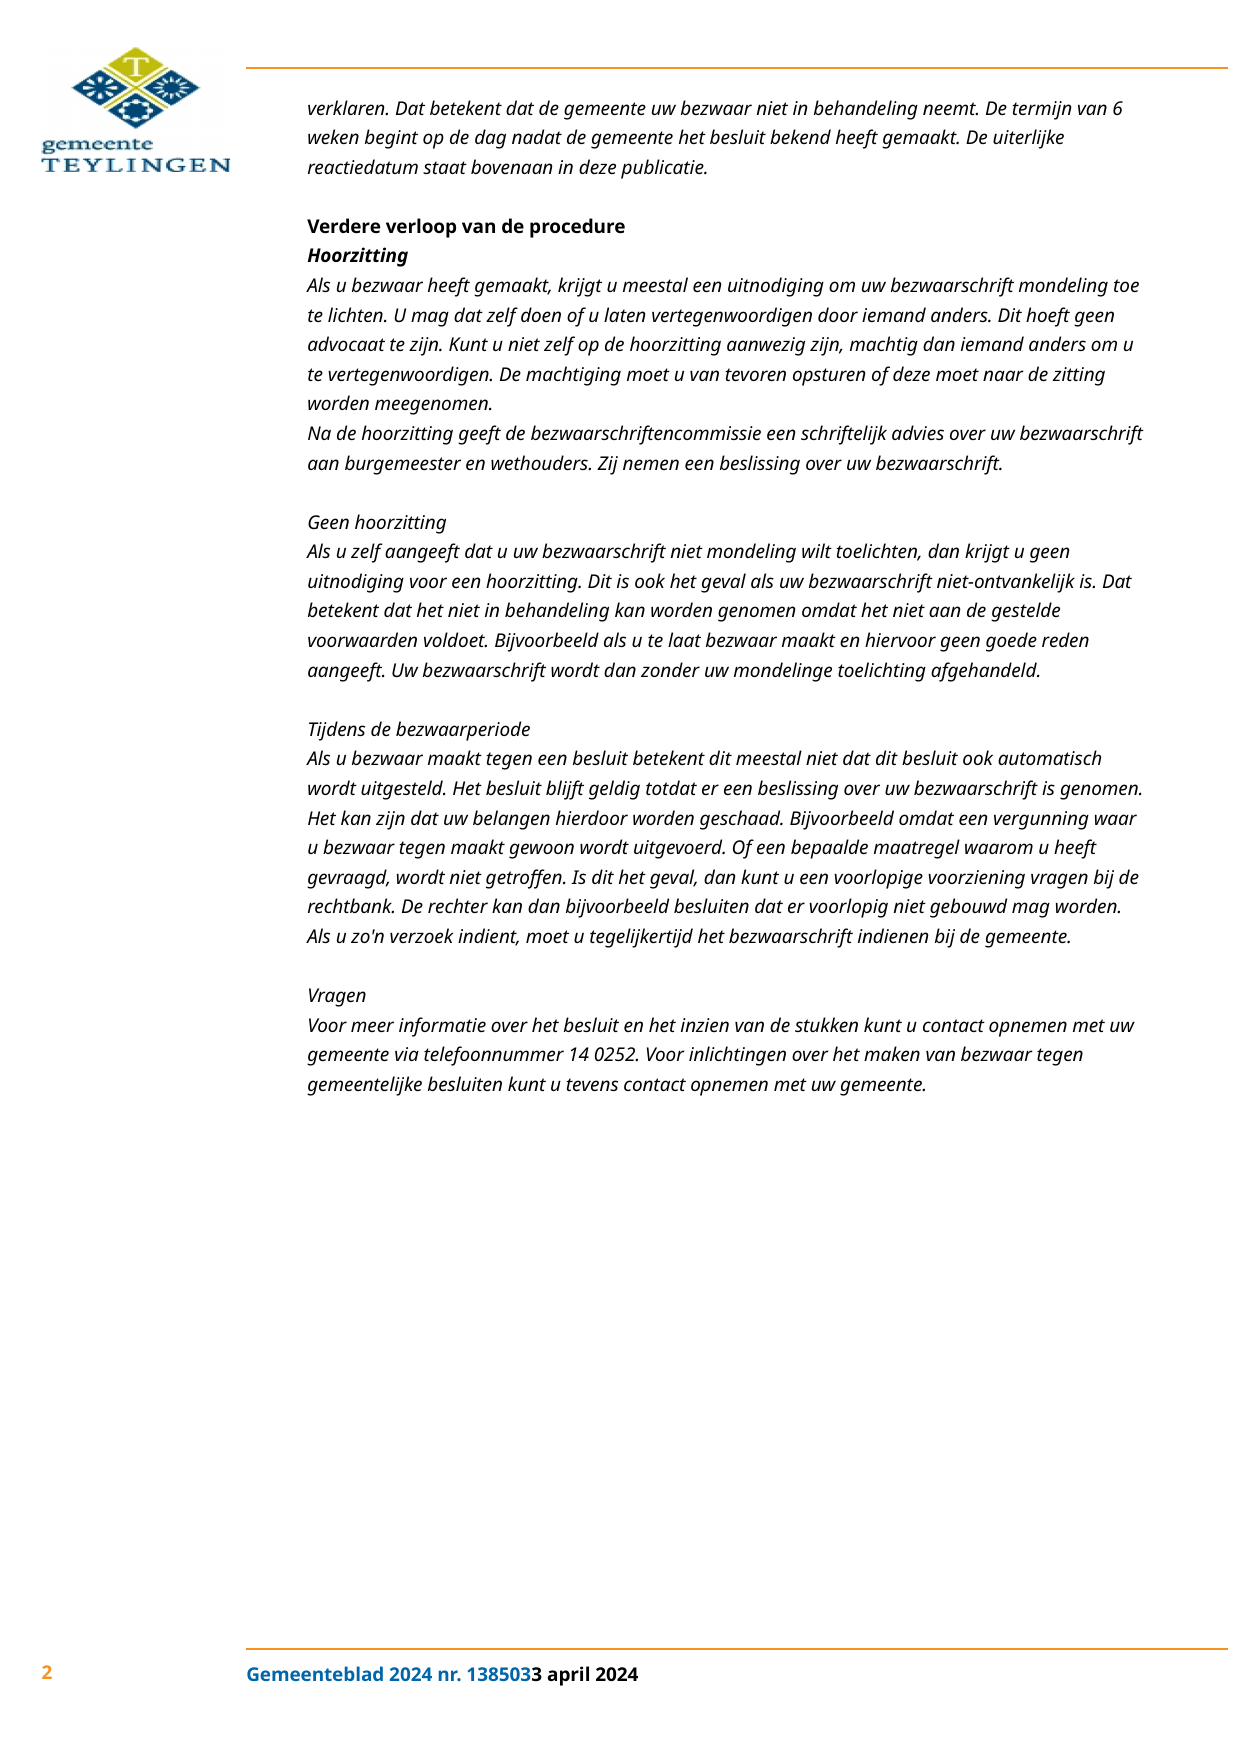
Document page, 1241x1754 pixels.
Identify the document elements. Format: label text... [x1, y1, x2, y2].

list Als u bezwaar heeft gemaakt, krijgt u meestal een uitnodiging om uw bezwaarschrift mondeling toe te lichten. U mag dat zelf doen of u laten vertegenwoordigen door iemand anders. Dit hoeft geen advocaat te zijn. Kunt u niet zelf op de hoorzitting aanwezig zijn, machtig dan iemand anders om u te vertegenwoordigen. De machtiging moet u van tevoren opsturen of deze moet naar de zitting worden meegenomen. [248, 272, 1152, 416]
list Als u bezwaar maakt tegen een besluit betekent dit meestal niet dat dit besluit ook automatisch wordt uitgesteld. Het besluit blijft geldig totdat er een beslissing over uw bezwaarschrift is genomen. Het kan zijn dat uw belangen hierdoor worden geschaad. Bijvoorbeeld omdat een vergunning waar u bezwaar tegen maakt gewoon wordt uitgevoerd. Of een bepaalde maatregel waarom u heeft gevraagd, wordt niet getroffen. Is dit het geval, dan kunt u een voorlopige voorziening vragen bij de rechtbank. De rechter kan dan bijvoorbeeld besluiten dat er voorlopig niet gebouwd mag worden. Als u zo'n verzoek indient, moet u tegelijkertijd het bezwaarschrift indienen bij de gemeente. [248, 746, 1152, 949]
list Na de hoorzitting geeft de bezwaarschriftencommissie een schriftelijk advies over uw bezwaarschrift aan burgemeester en wethouders. Zij nemen een beslissing over uw bezwaarschrift. [248, 420, 1152, 476]
list Vragen [248, 982, 1152, 1008]
list Als u zelf aangeeft dat u uw bezwaarschrift niet mondeling wilt toelichten, dan krijgt u geen uitnodiging voor een hoorzitting. Dit is ook het geval als uw bezwaarschrift niet-ontvankelijk is. Dat betekent dat het niet in behandeling kan worden genomen omdat het niet aan de gestelde voorwaarden voldoet. Bijvoorbeeld als u te laat bezwaar maakt en hiervoor geen goede reden aangeeft. Uw bezwaarschrift wordt dan zonder uw mondelinge toelichting afgehandeld. [248, 538, 1152, 683]
list Voor meer informatie over het besluit en het inzien van de stukken kunt u contact opnemen met uw gemeente via telefoonnummer 14 0252. Voor inlichtingen over het maken van bezwaar tegen gemeentelijke besluiten kunt u tevens contact opnemen met uw gemeente. [248, 1012, 1152, 1097]
list verklaren. Dat betekent dat de gemeente uw bezwaar niet in behandeling neemt. De termijn van 6 weken begint op de dag nadat de gemeente het besluit bekend heeft gemaakt. De uiterlijke reactiedatum staat bovenaan in deze publicatie. [248, 95, 1152, 180]
list Tijdens de bezwaarperiode [248, 716, 1152, 742]
picture [41, 47, 231, 172]
list Verdere verloop van de procedure [248, 213, 1152, 239]
list Geen hoorzitting [248, 509, 1152, 535]
list Hoorzitting [248, 243, 1152, 268]
